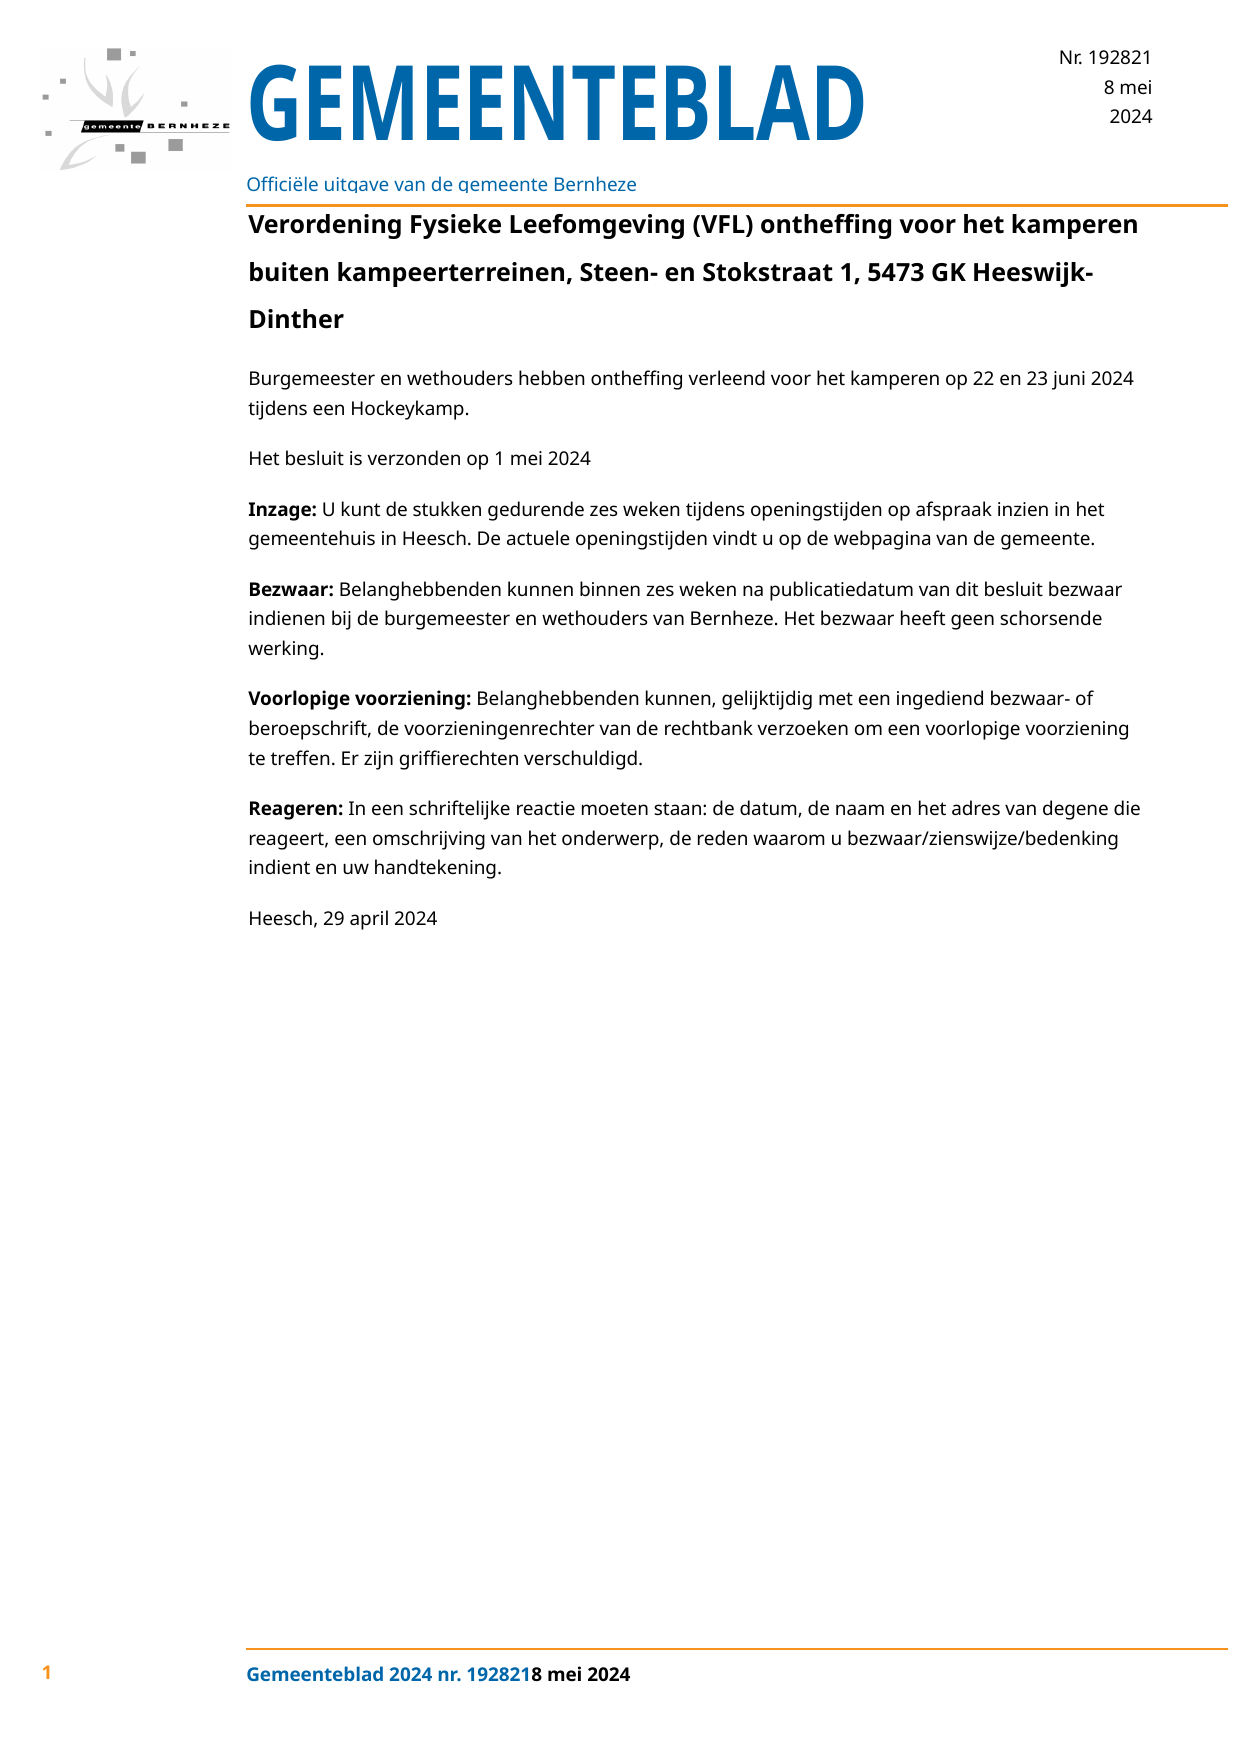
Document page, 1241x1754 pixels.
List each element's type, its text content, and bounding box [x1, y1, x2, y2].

text Burgemeester en wethouders hebben ontheffing verleend voor het kamperen op 22 en 23 juni 2024 tijdens een Hockeykamp. [248, 366, 1152, 421]
text Het besluit is verzonden op 1 mei 2024 [248, 446, 1152, 471]
picture [41, 47, 231, 172]
text Bezwaar: Belanghebbenden kunnen binnen zes weken na publicatiedatum van dit besluit bezwaar indienen bij de burgemeester en wethouders van Bernheze. Het bezwaar heeft geen schorsende werking. [248, 576, 1152, 661]
text Heesch, 29 april 2024 [248, 905, 1152, 930]
text Inzage: U kunt de stukken gedurende zes weken tijdens openingstijden op afspraak inzien in het gemeentehuis in Heesch. De actuele openingstijden vindt u op de webpagina van de gemeente. [248, 496, 1152, 551]
text Voorlopige voorziening: Belanghebbenden kunnen, gelijktijdig met een ingediend bezwaar- of beroepschrift, de voorzieningenrechter van de rechtbank verzoeken om een voorlopige voorziening te treffen. Er zijn griffierechten verschuldigd. [248, 686, 1152, 770]
text Verordening Fysieke Leefomgeving (VFL) ontheffing voor het kamperen buiten kampeerterreinen, Steen- en Stokstraat 1, 5473 GK Heeswijk-Dinther [248, 207, 1152, 336]
text Reageren: In een schriftelijke reactie moeten staan: de datum, de naam en het adres van degene die reageert, een omschrijving van het onderwerp, de reden waarom u bezwaar/zienswijze/bedenking indient en uw handtekening. [248, 795, 1152, 880]
